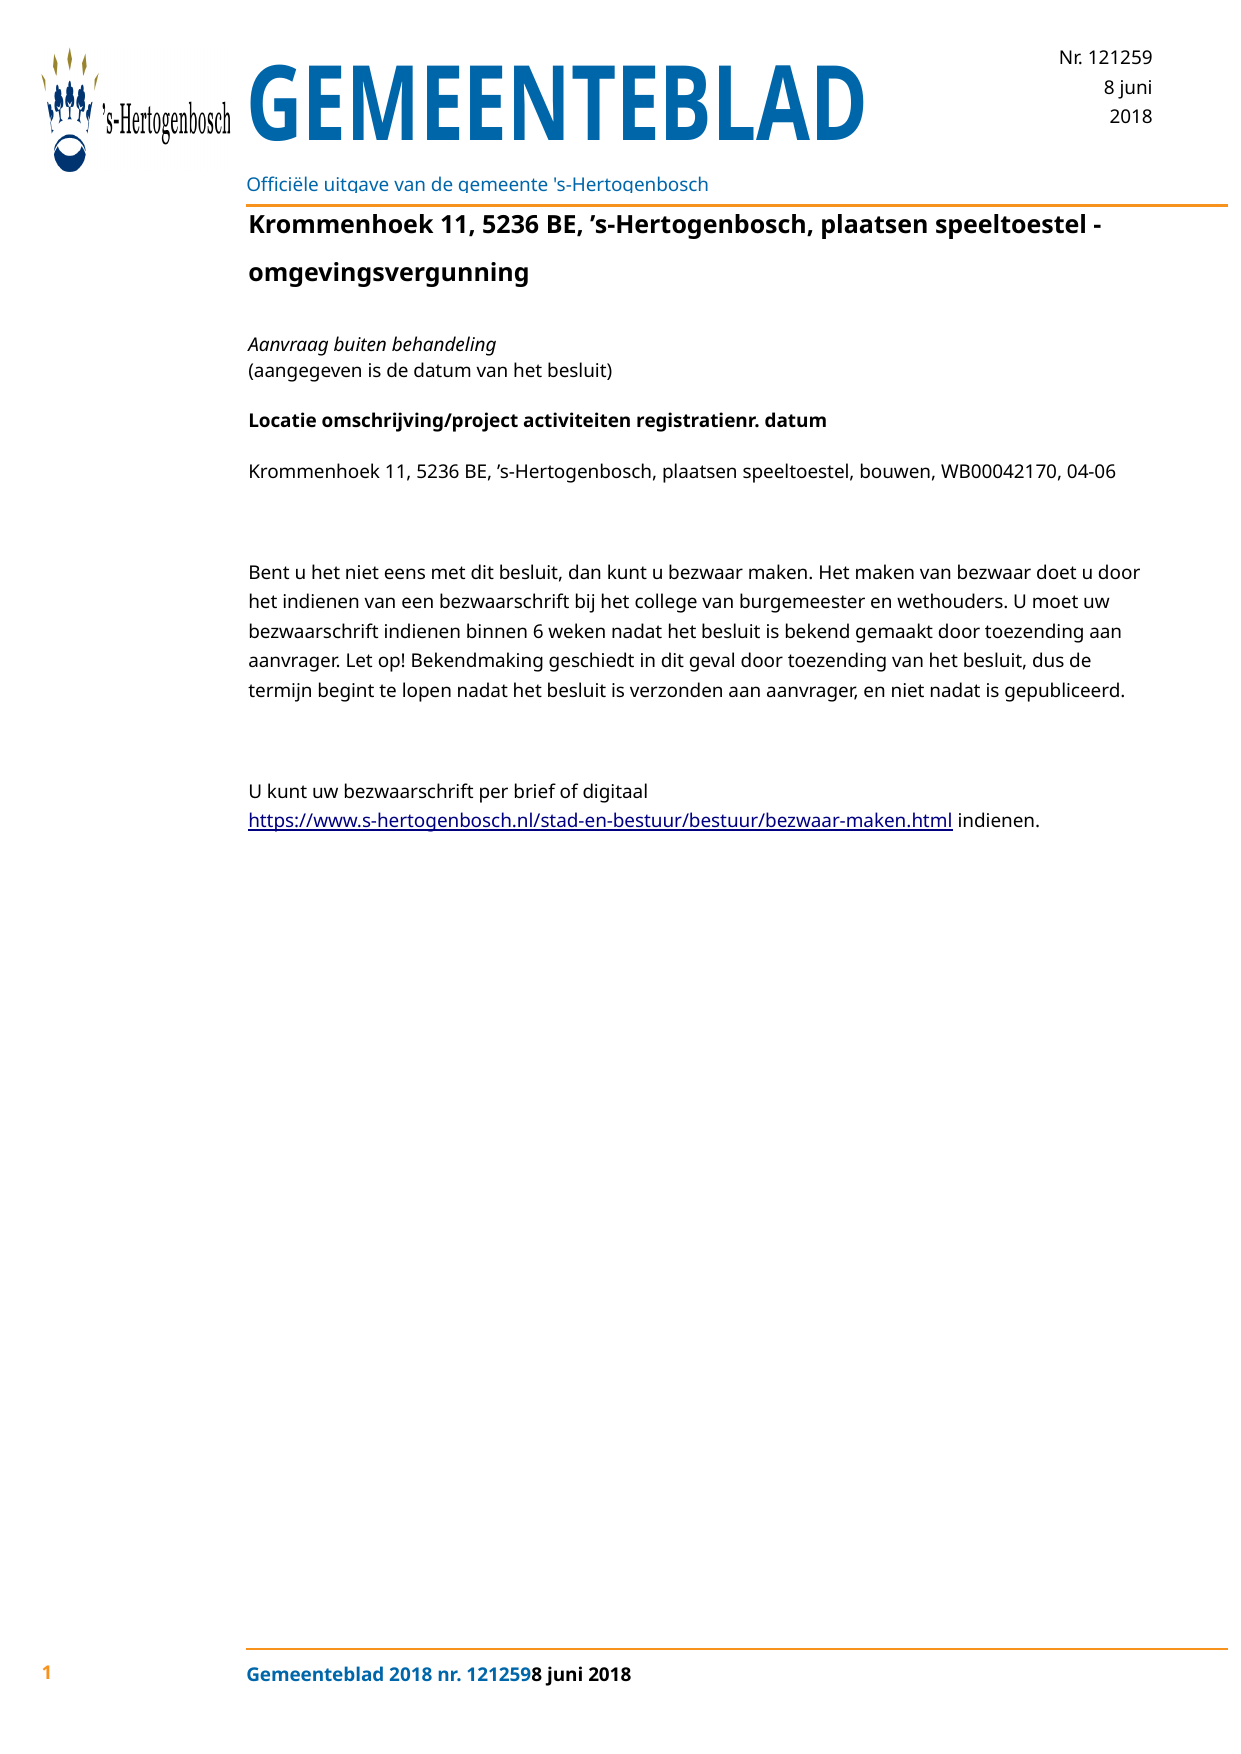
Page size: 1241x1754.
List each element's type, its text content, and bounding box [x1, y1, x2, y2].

text Krommenhoek 11, 5236 BE, ’s-Hertogenbosch, plaatsen speeltoestel - omgevingsvergunning [248, 207, 1152, 288]
text U kunt uw bezwaarschrift per brief of digitaal https://www.s-hertogenbosch.nl/stad-en-bestuur/bestuur/bezwaar-maken.html indienen. [248, 778, 1152, 833]
text Krommenhoek 11, 5236 BE, ’s-Hertogenbosch, plaatsen speeltoestel, bouwen, WB00042170, 04-06 [248, 458, 1152, 484]
text Aanvraag buiten behandeling [248, 331, 1152, 357]
text Bent u het niet eens met dit besluit, dan kunt u bezwaar maken. Het maken van bezwaar doet u door het indienen van een bezwaarschrift bij het college van burgemeester en wethouders. U moet uw bezwaarschrift indienen binnen 6 weken nadat het besluit is bekend gemaakt door toezending aan aanvrager. Let op! Bekendmaking geschiedt in dit geval door toezending van het besluit, dus de termijn begint te lopen nadat het besluit is verzonden aan aanvrager, en niet nadat is gepubliceerd. [248, 559, 1152, 703]
text Locatie omschrijving/project activiteiten registratienr. datum [248, 408, 1152, 433]
picture [41, 47, 231, 172]
text (aangegeven is de datum van het besluit) [248, 357, 1152, 383]
